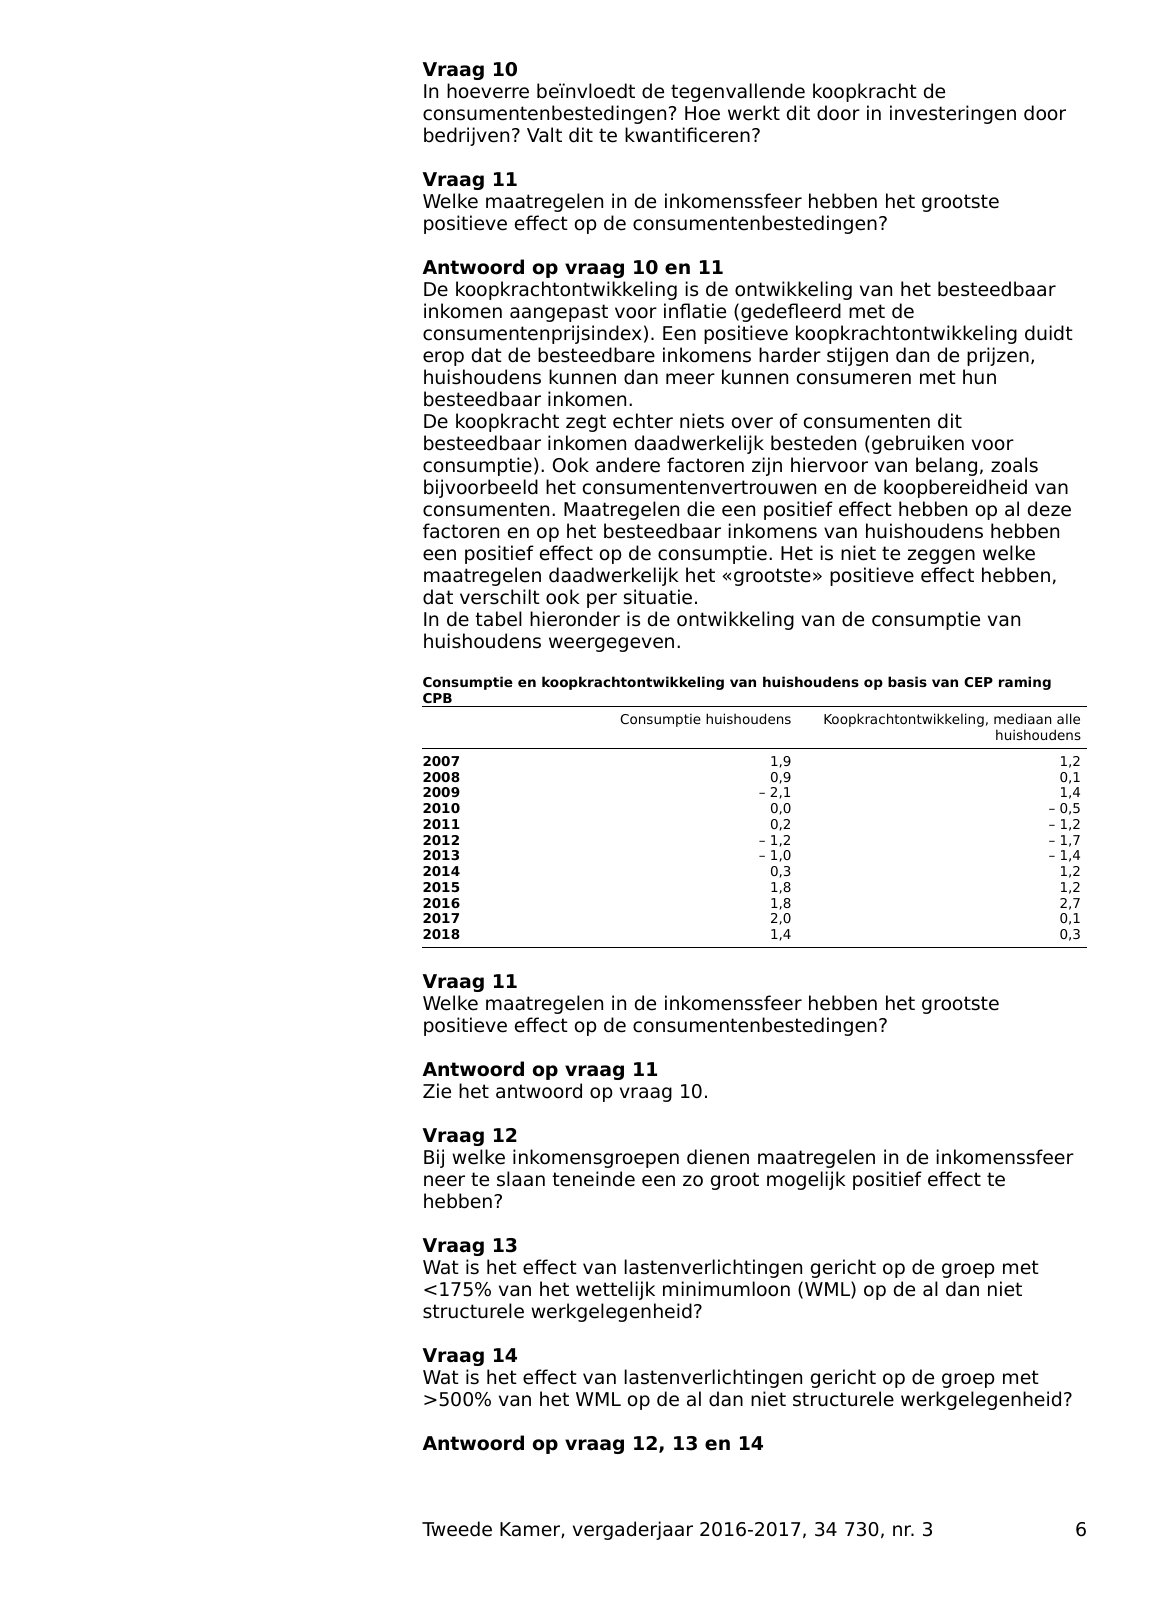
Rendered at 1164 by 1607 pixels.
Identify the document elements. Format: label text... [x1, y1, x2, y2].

table_cell 1,8 [502, 880, 797, 895]
text Vraag 11 [422, 169, 1087, 191]
table_cell 2011 [422, 817, 502, 832]
table_cell 2017 [422, 911, 502, 927]
text Welke maatregelen in de inkomenssfeer hebben het grootste positieve effect op de consumentenbestedingen? [422, 191, 1087, 235]
table_cell – 1,2 [797, 817, 1087, 832]
table_cell – 2,1 [502, 785, 797, 801]
text In hoeverre beïnvloedt de tegenvallende koopkracht de consumentenbestedingen? Hoe werkt dit door in investeringen door bedrijven? Valt dit te kwantificeren? [422, 81, 1087, 147]
text Antwoord op vraag 10 en 11 [422, 257, 1087, 279]
table_cell 0,3 [797, 927, 1087, 947]
table_cell 1,4 [797, 785, 1087, 801]
table_cell 1,2 [797, 880, 1087, 895]
table_cell 0,2 [502, 817, 797, 832]
table_cell – 0,5 [797, 801, 1087, 817]
table_cell 2,7 [797, 895, 1087, 911]
table_cell [422, 707, 502, 748]
table_cell 2016 [422, 895, 502, 911]
table_cell 1,8 [502, 895, 797, 911]
text Vraag 13 [422, 1235, 1087, 1257]
text Vraag 11 [422, 971, 1087, 992]
table_cell – 1,0 [502, 848, 797, 864]
text De koopkrachtontwikkeling is de ontwikkeling van het besteedbaar inkomen aangepast voor inflatie (gedefleerd met de consumentenprijsindex). Een positieve koopkrachtontwikkeling duidt erop dat de besteedbare inkomens harder stijgen dan de prijzen, huishoudens kunnen dan meer kunnen consumeren met hun besteedbaar inkomen. [422, 279, 1087, 411]
text Vraag 10 [422, 59, 1087, 81]
table_cell 1,2 [797, 749, 1087, 769]
table_cell 1,4 [502, 927, 797, 947]
table_cell 2009 [422, 785, 502, 801]
table_cell – 1,2 [502, 833, 797, 848]
table_cell Consumptie huishoudens [502, 707, 797, 748]
table_cell – 1,4 [797, 848, 1087, 864]
text Antwoord op vraag 12, 13 en 14 [422, 1433, 1087, 1455]
table_cell 2018 [422, 927, 502, 947]
text In de tabel hieronder is de ontwikkeling van de consumptie van huishoudens weergegeven. [422, 609, 1087, 653]
text Vraag 14 [422, 1345, 1087, 1367]
table_cell Koopkrachtontwikkeling, mediaan alle huishoudens [797, 707, 1087, 748]
table_cell 2,0 [502, 911, 797, 927]
table_cell 2010 [422, 801, 502, 817]
table_cell 2015 [422, 880, 502, 895]
text Vraag 12 [422, 1125, 1087, 1147]
text Welke maatregelen in de inkomenssfeer hebben het grootste positieve effect op de consumentenbestedingen? [422, 992, 1087, 1036]
table_cell 2008 [422, 770, 502, 785]
table_cell 0,3 [502, 864, 797, 880]
text Antwoord op vraag 11 [422, 1059, 1087, 1081]
table_cell 0,9 [502, 770, 797, 785]
table_header Consumptie en koopkrachtontwikkeling van huishoudens op basis van CEP raming CPB [422, 675, 1087, 706]
table_cell 1,2 [797, 864, 1087, 880]
text Wat is het effect van lastenverlichtingen gericht op de groep met <175% van het wettelijk minimumloon (WML) op de al dan niet structurele werkgelegenheid? [422, 1257, 1087, 1323]
table_cell 2013 [422, 848, 502, 864]
text Wat is het effect van lastenverlichtingen gericht op de groep met >500% van het WML op de al dan niet structurele werkgelegenheid? [422, 1367, 1087, 1411]
table_cell 2012 [422, 833, 502, 848]
table_cell 2014 [422, 864, 502, 880]
table_cell 1,9 [502, 749, 797, 769]
table_cell – 1,7 [797, 833, 1087, 848]
table_cell 0,0 [502, 801, 797, 817]
table_cell 2007 [422, 749, 502, 769]
text De koopkracht zegt echter niets over of consumenten dit besteedbaar inkomen daadwerkelijk besteden (gebruiken voor consumptie). Ook andere factoren zijn hiervoor van belang, zoals bijvoorbeeld het consumentenvertrouwen en de koopbereidheid van consumenten. Maatregelen die een positief effect hebben op al deze factoren en op het besteedbaar inkomens van huishoudens hebben een positief effect op de consumptie. Het is niet te zeggen welke maatregelen daadwerkelijk het «grootste» positieve effect hebben, dat verschilt ook per situatie. [422, 411, 1087, 609]
text Zie het antwoord op vraag 10. [422, 1081, 1087, 1103]
table_cell 0,1 [797, 770, 1087, 785]
text Bij welke inkomensgroepen dienen maatregelen in de inkomenssfeer neer te slaan teneinde een zo groot mogelijk positief effect te hebben? [422, 1147, 1087, 1213]
table_cell 0,1 [797, 911, 1087, 927]
